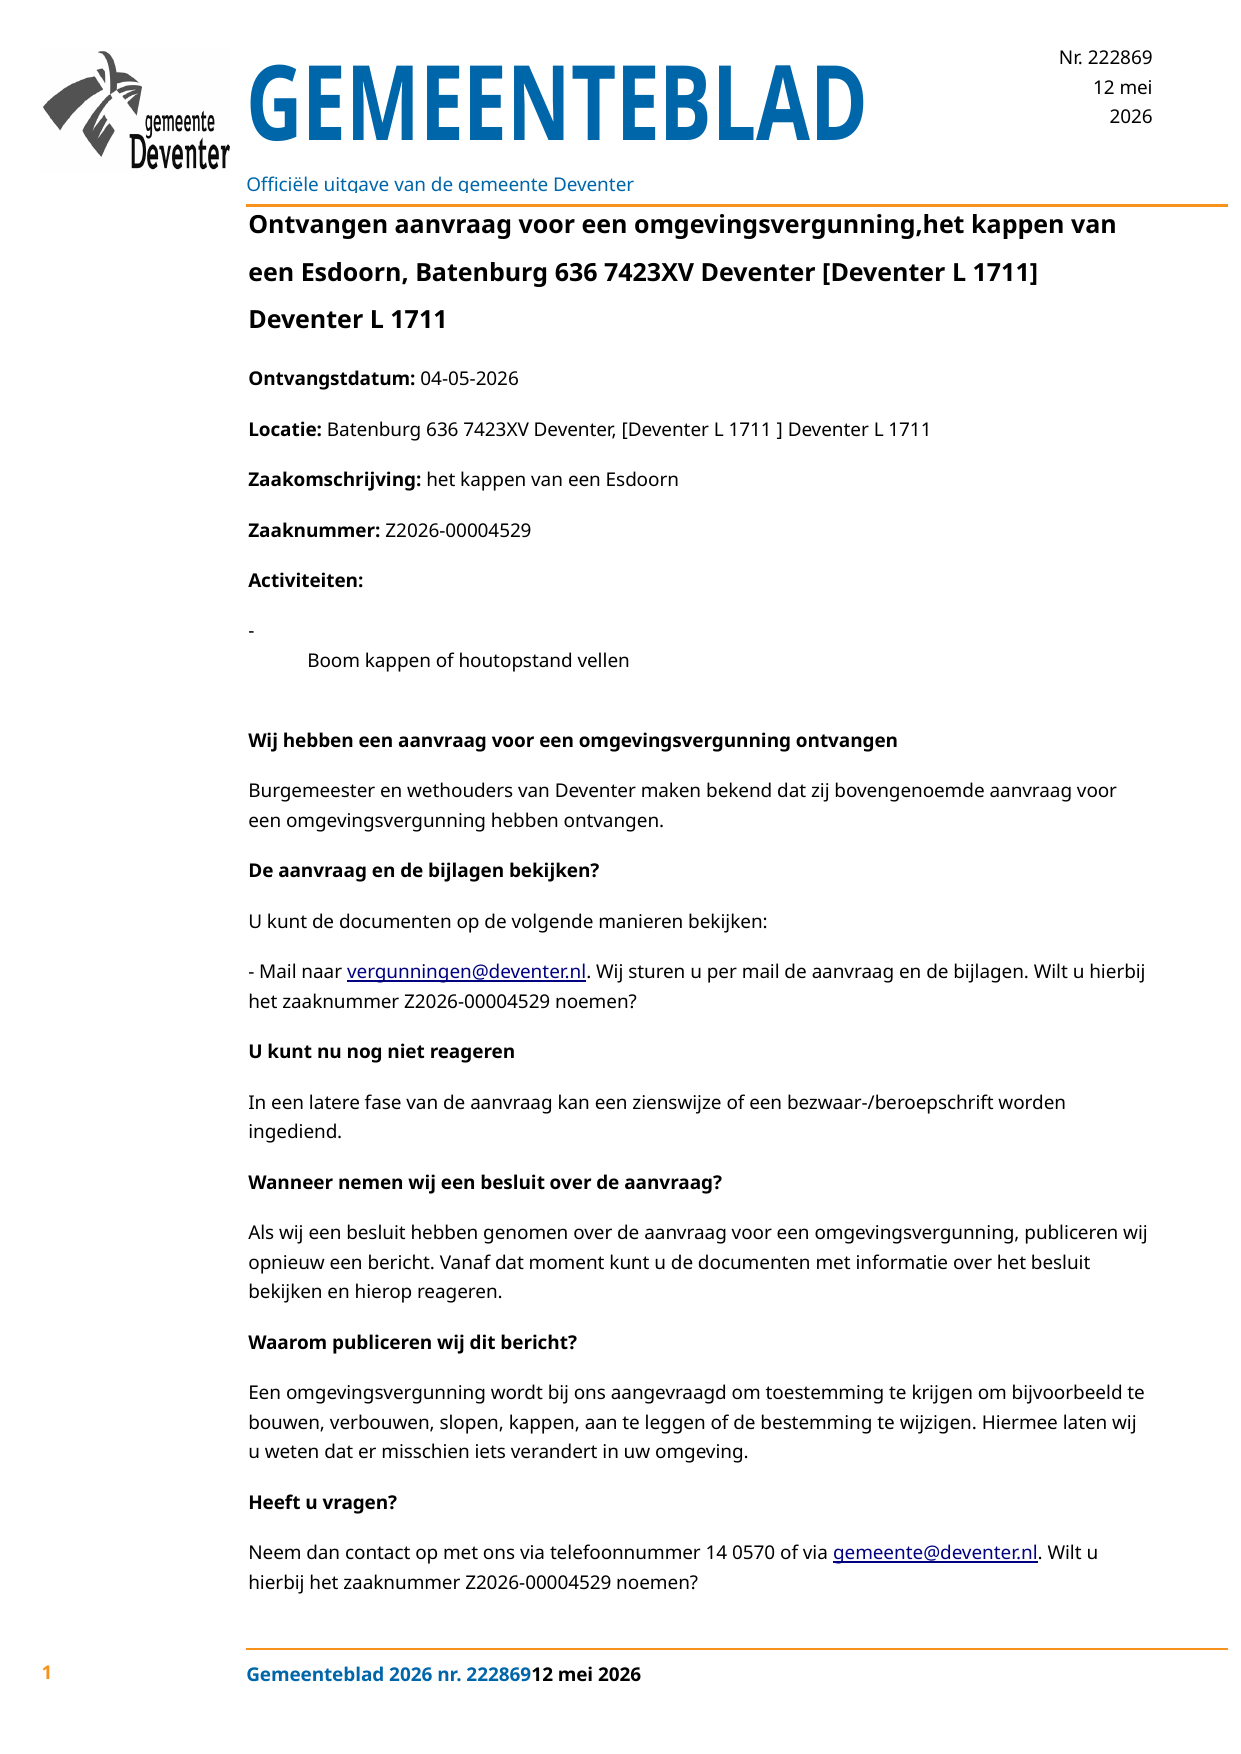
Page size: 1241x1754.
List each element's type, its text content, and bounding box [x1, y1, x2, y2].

text Waarom publiceren wij dit bericht? [248, 1329, 1152, 1354]
text Zaaknummer: Z2026-00004529 [248, 517, 1152, 542]
text Wij hebben een aanvraag voor een omgevingsvergunning ontvangen [248, 727, 1152, 753]
text - Mail naar vergunningen@deventer.nl. Wij sturen u per mail de aanvraag en de bijlagen. Wilt u hierbij het zaaknummer Z2026-00004529 noemen? [248, 958, 1152, 1014]
text Zaakomschrijving: het kappen van een Esdoorn [248, 466, 1152, 492]
text Als wij een besluit hebben genomen over de aanvraag voor een omgevingsvergunning, publiceren wij opnieuw een bericht. Vanaf dat moment kunt u de documenten met informatie over het besluit bekijken en hierop reageren. [248, 1219, 1152, 1304]
text In een latere fase van de aanvraag kan een zienswijze of een bezwaar-/beroepschrift worden ingediend. [248, 1089, 1152, 1144]
text Een omgevingsvergunning wordt bij ons aangevraagd om toestemming te krijgen om bijvoorbeeld te bouwen, verbouwen, slopen, kappen, aan te leggen of de bestemming te wijzigen. Hiermee laten wij u weten dat er misschien iets verandert in uw omgeving. [248, 1379, 1152, 1464]
text Burgemeester en wethouders van Deventer maken bekend dat zij bovengenoemde aanvraag voor een omgevingsvergunning hebben ontvangen. [248, 778, 1152, 833]
text U kunt de documenten op de volgende manieren bekijken: [248, 908, 1152, 934]
text Neem dan contact op met ons via telefoonnummer 14 0570 of via gemeente@deventer.nl. Wilt u hierbij het zaaknummer Z2026-00004529 noemen? [248, 1539, 1152, 1594]
list Boom kappen of houtopstand vellen [248, 647, 1152, 673]
text Ontvangen aanvraag voor een omgevingsvergunning,het kappen van een Esdoorn, Batenburg 636 7423XV Deventer [Deventer L 1711] Deventer L 1711 [248, 207, 1152, 336]
text De aanvraag en de bijlagen bekijken? [248, 858, 1152, 883]
text U kunt nu nog niet reageren [248, 1038, 1152, 1064]
text Ontvangstdatum: 04-05-2026 [248, 366, 1152, 391]
text Wanneer nemen wij een besluit over de aanvraag? [248, 1169, 1152, 1194]
picture [41, 47, 231, 172]
text Heeft u vragen? [248, 1489, 1152, 1514]
text Activiteiten: [248, 567, 1152, 593]
text Locatie: Batenburg 636 7423XV Deventer, [Deventer L 1711 ] Deventer L 1711 [248, 416, 1152, 442]
